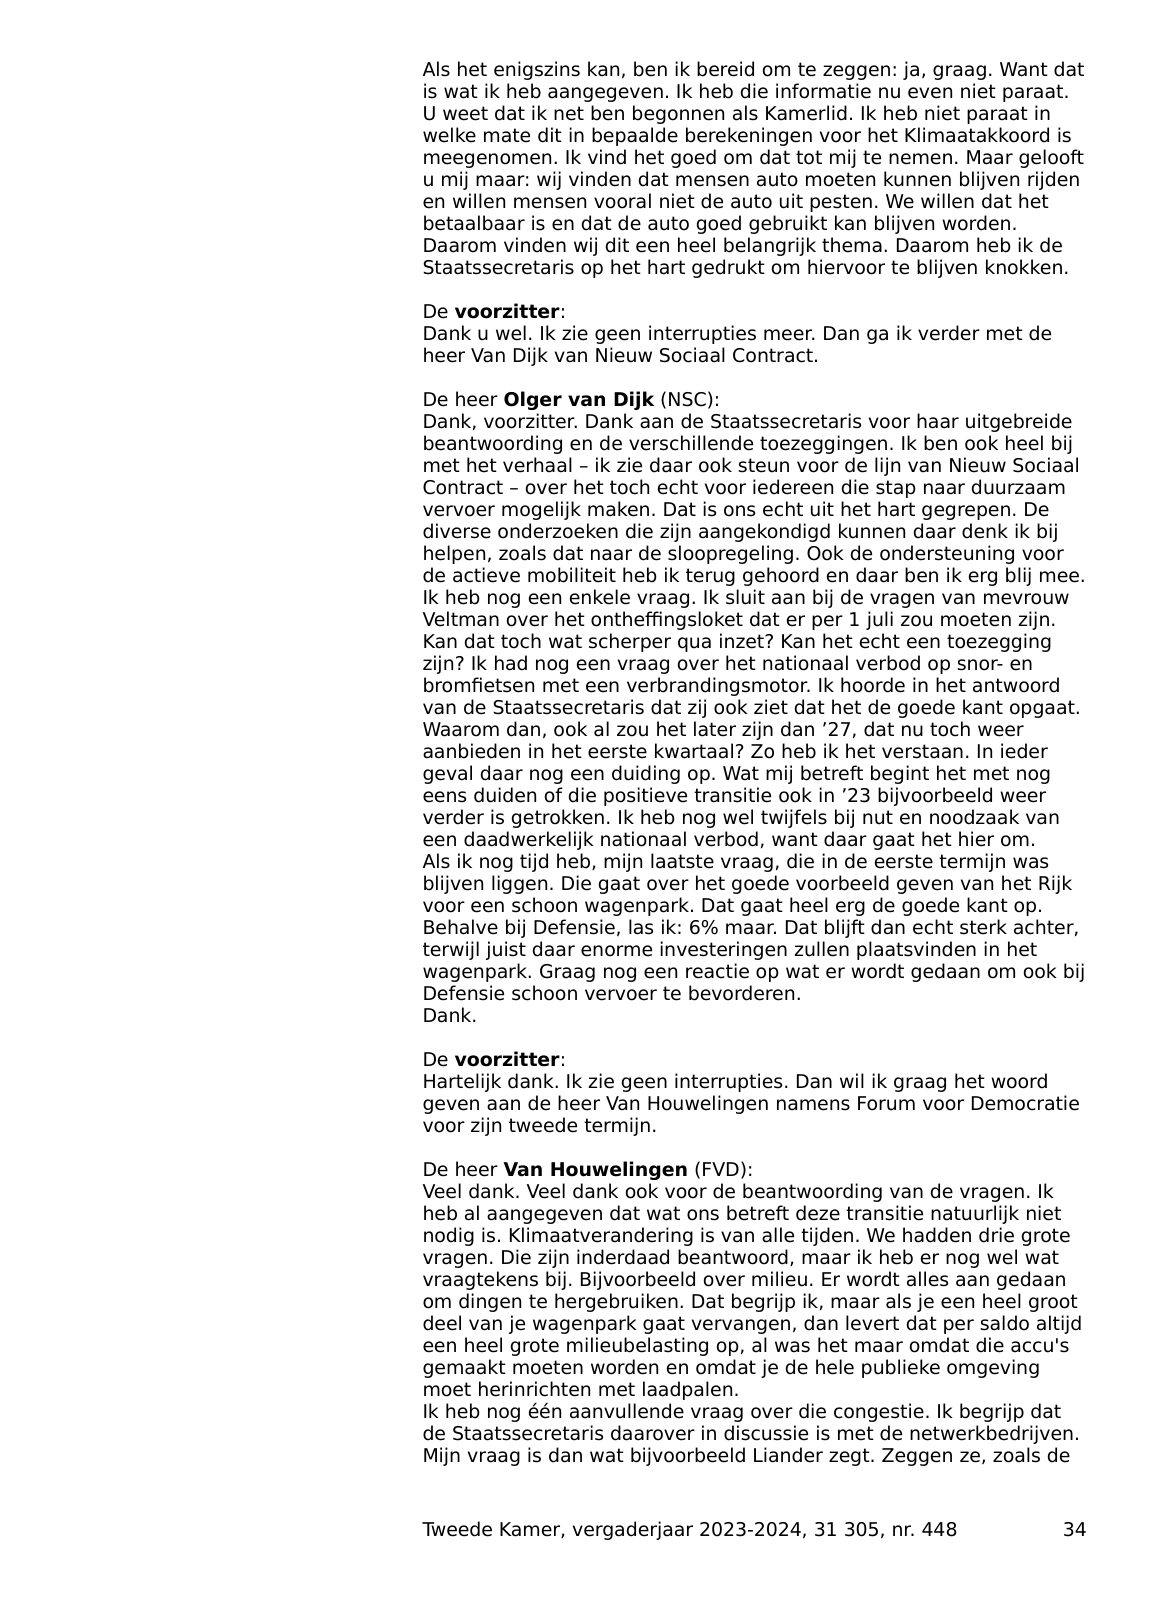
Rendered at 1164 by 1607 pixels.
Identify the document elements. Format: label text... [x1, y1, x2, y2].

text Dank, voorzitter. Dank aan de Staatssecretaris voor haar uitgebreide beantwoording en de verschillende toezeggingen. Ik ben ook heel bij met het verhaal – ik zie daar ook steun voor de lijn van Nieuw Sociaal Contract – over het toch echt voor iedereen die stap naar duurzaam vervoer mogelijk maken. Dat is ons echt uit het hart gegrepen. De diverse onderzoeken die zijn aangekondigd kunnen daar denk ik bij helpen, zoals dat naar de sloopregeling. Ook de ondersteuning voor de actieve mobiliteit heb ik terug gehoord en daar ben ik erg blij mee. [422, 411, 1087, 587]
text Ik heb nog een enkele vraag. Ik sluit aan bij de vragen van mevrouw Veltman over het ontheffingsloket dat er per 1 juli zou moeten zijn. Kan dat toch wat scherper qua inzet? Kan het echt een toezegging zijn? Ik had nog een vraag over het nationaal verbod op snor- en bromfietsen met een verbrandingsmotor. Ik hoorde in het antwoord van de Staatssecretaris dat zij ook ziet dat het de goede kant opgaat. Waarom dan, ook al zou het later zijn dan ’27, dat nu toch weer aanbieden in het eerste kwartaal? Zo heb ik het verstaan. In ieder geval daar nog een duiding op. Wat mij betreft begint het met nog eens duiden of die positieve transitie ook in ’23 bijvoorbeeld weer verder is getrokken. Ik heb nog wel twijfels bij nut en noodzaak van een daadwerkelijk nationaal verbod, want daar gaat het hier om. [422, 587, 1087, 851]
text Dank u wel. Ik zie geen interrupties meer. Dan ga ik verder met de heer Van Dijk van Nieuw Sociaal Contract. [422, 323, 1087, 367]
text Als ik nog tijd heb, mijn laatste vraag, die in de eerste termijn was blijven liggen. Die gaat over het goede voorbeeld geven van het Rijk voor een schoon wagenpark. Dat gaat heel erg de goede kant op. Behalve bij Defensie, las ik: 6% maar. Dat blijft dan echt sterk achter, terwijl juist daar enorme investeringen zullen plaatsvinden in het wagenpark. Graag nog een reactie op wat er wordt gedaan om ook bij Defensie schoon vervoer te bevorderen. [422, 851, 1087, 1004]
text Veel dank. Veel dank ook voor de beantwoording van de vragen. Ik heb al aangegeven dat wat ons betreft deze transitie natuurlijk niet nodig is. Klimaatverandering is van alle tijden. We hadden drie grote vragen. Die zijn inderdaad beantwoord, maar ik heb er nog wel wat vraagtekens bij. Bijvoorbeeld over milieu. Er wordt alles aan gedaan om dingen te hergebruiken. Dat begrijp ik, maar als je een heel groot deel van je wagenpark gaat vervangen, dan levert dat per saldo altijd een heel grote milieubelasting op, al was het maar omdat die accu's gemaakt moeten worden en omdat je de hele publieke omgeving moet herinrichten met laadpalen. [422, 1181, 1087, 1401]
text Hartelijk dank. Ik zie geen interrupties. Dan wil ik graag het woord geven aan de heer Van Houwelingen namens Forum voor Democratie voor zijn tweede termijn. [422, 1071, 1087, 1137]
text De voorzitter: [422, 1049, 1087, 1071]
text De heer Van Houwelingen (FVD): [422, 1159, 1087, 1181]
text Dank. [422, 1004, 1087, 1027]
text De heer Olger van Dijk (NSC): [422, 389, 1087, 411]
text Ik heb nog één aanvullende vraag over die congestie. Ik begrijp dat de Staatssecretaris daarover in discussie is met de netwerkbedrijven. Mijn vraag is dan wat bijvoorbeeld Liander zegt. Zeggen ze, zoals de [422, 1401, 1087, 1467]
text Als het enigszins kan, ben ik bereid om te zeggen: ja, graag. Want dat is wat ik heb aangegeven. Ik heb die informatie nu even niet paraat. U weet dat ik net ben begonnen als Kamerlid. Ik heb niet paraat in welke mate dit in bepaalde berekeningen voor het Klimaatakkoord is meegenomen. Ik vind het goed om dat tot mij te nemen. Maar gelooft u mij maar: wij vinden dat mensen auto moeten kunnen blijven rijden en willen mensen vooral niet de auto uit pesten. We willen dat het betaalbaar is en dat de auto goed gebruikt kan blijven worden. Daarom vinden wij dit een heel belangrijk thema. Daarom heb ik de Staatssecretaris op het hart gedrukt om hiervoor te blijven knokken. [422, 59, 1087, 279]
text De voorzitter: [422, 301, 1087, 323]
